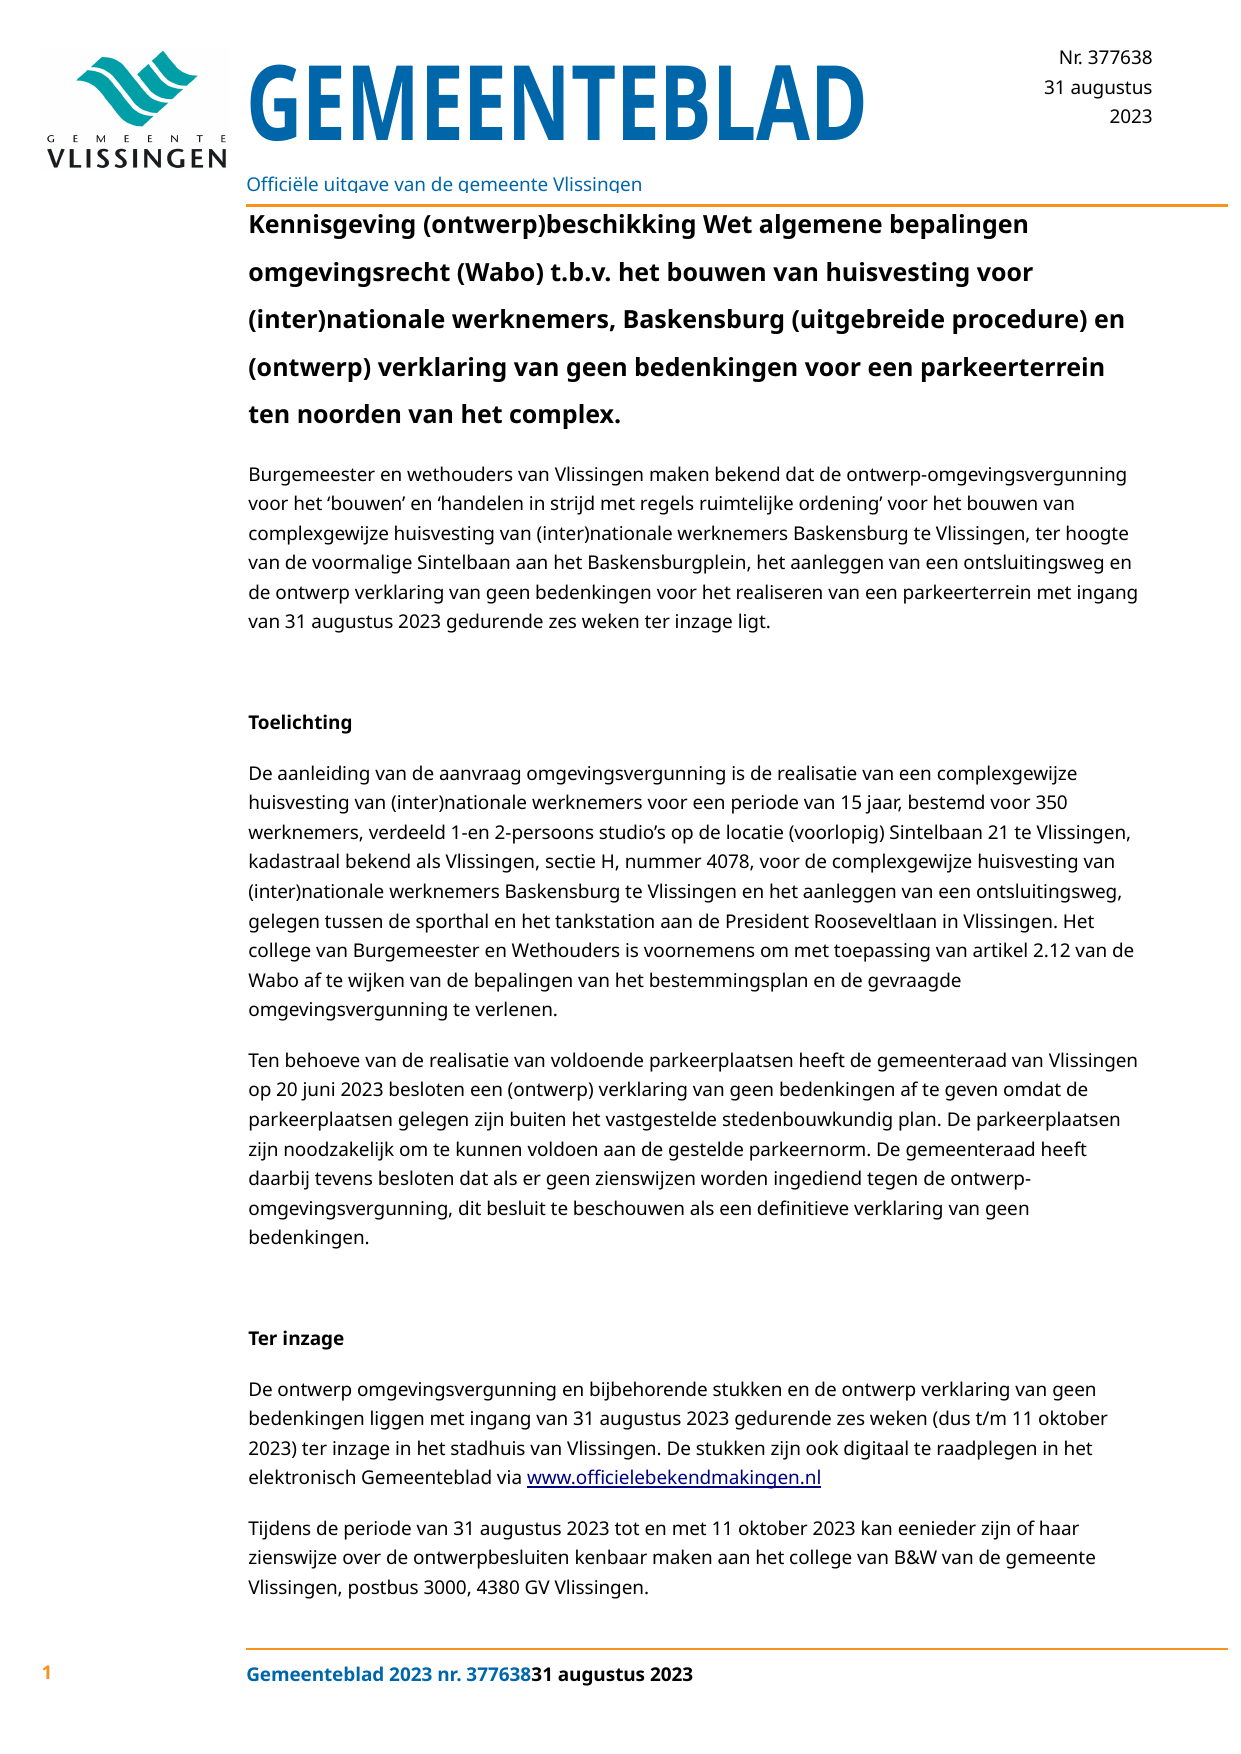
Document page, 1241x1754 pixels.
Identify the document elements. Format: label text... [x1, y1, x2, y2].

text De aanleiding van de aanvraag omgevingsvergunning is de realisatie van een complexgewijze huisvesting van (inter)nationale werknemers voor een periode van 15 jaar, bestemd voor 350 werknemers, verdeeld 1-en 2-persoons studio’s op de locatie (voorlopig) Sintelbaan 21 te Vlissingen, kadastraal bekend als Vlissingen, sectie H, nummer 4078, voor de complexgewijze huisvesting van (inter)nationale werknemers Baskensburg te Vlissingen en het aanleggen van een ontsluitingsweg, gelegen tussen de sporthal en het tankstation aan de President Rooseveltlaan in Vlissingen. Het college van Burgemeester en Wethouders is voornemens om met toepassing van artikel 2.12 van de Wabo af te wijken van de bepalingen van het bestemmingsplan en de gevraagde omgevingsvergunning te verlenen. [248, 760, 1152, 1022]
text Kennisgeving (ontwerp)beschikking Wet algemene bepalingen omgevingsrecht (Wabo) t.b.v. het bouwen van huisvesting voor (inter)nationale werknemers, Baskensburg (uitgebreide procedure) en (ontwerp) verklaring van geen bedenkingen voor een parkeerterrein ten noorden van het complex. [248, 207, 1152, 431]
text Toelichting [248, 709, 1152, 735]
picture [41, 47, 231, 172]
text Burgemeester en wethouders van Vlissingen maken bekend dat de ontwerp-omgevingsvergunning voor het ‘bouwen’ en ‘handelen in strijd met regels ruimtelijke ordening’ voor het bouwen van complexgewijze huisvesting van (inter)nationale werknemers Baskensburg te Vlissingen, ter hoogte van de voormalige Sintelbaan aan het Baskensburgplein, het aanleggen van een ontsluitingsweg en de ontwerp verklaring van geen bedenkingen voor het realiseren van een parkeerterrein met ingang van 31 augustus 2023 gedurende zes weken ter inzage ligt. [248, 461, 1152, 634]
text Ter inzage [248, 1325, 1152, 1351]
text Ten behoeve van de realisatie van voldoende parkeerplaatsen heeft de gemeenteraad van Vlissingen op 20 juni 2023 besloten een (ontwerp) verklaring van geen bedenkingen af te geven omdat de parkeerplaatsen gelegen zijn buiten het vastgestelde stedenbouwkundig plan. De parkeerplaatsen zijn noodzakelijk om te kunnen voldoen aan de gestelde parkeernorm. De gemeenteraad heeft daarbij tevens besloten dat als er geen zienswijzen worden ingediend tegen de ontwerp-omgevingsvergunning, dit besluit te beschouwen als een definitieve verklaring van geen bedenkingen. [248, 1047, 1152, 1250]
text De ontwerp omgevingsvergunning en bijbehorende stukken en de ontwerp verklaring van geen bedenkingen liggen met ingang van 31 augustus 2023 gedurende zes weken (dus t/m 11 oktober 2023) ter inzage in het stadhuis van Vlissingen. De stukken zijn ook digitaal te raadplegen in het elektronisch Gemeenteblad via www.officielebekendmakingen.nl [248, 1376, 1152, 1490]
text Tijdens de periode van 31 augustus 2023 tot en met 11 oktober 2023 kan eenieder zijn of haar zienswijze over de ontwerpbesluiten kenbaar maken aan het college van B&W van de gemeente Vlissingen, postbus 3000, 4380 GV Vlissingen. [248, 1515, 1152, 1600]
